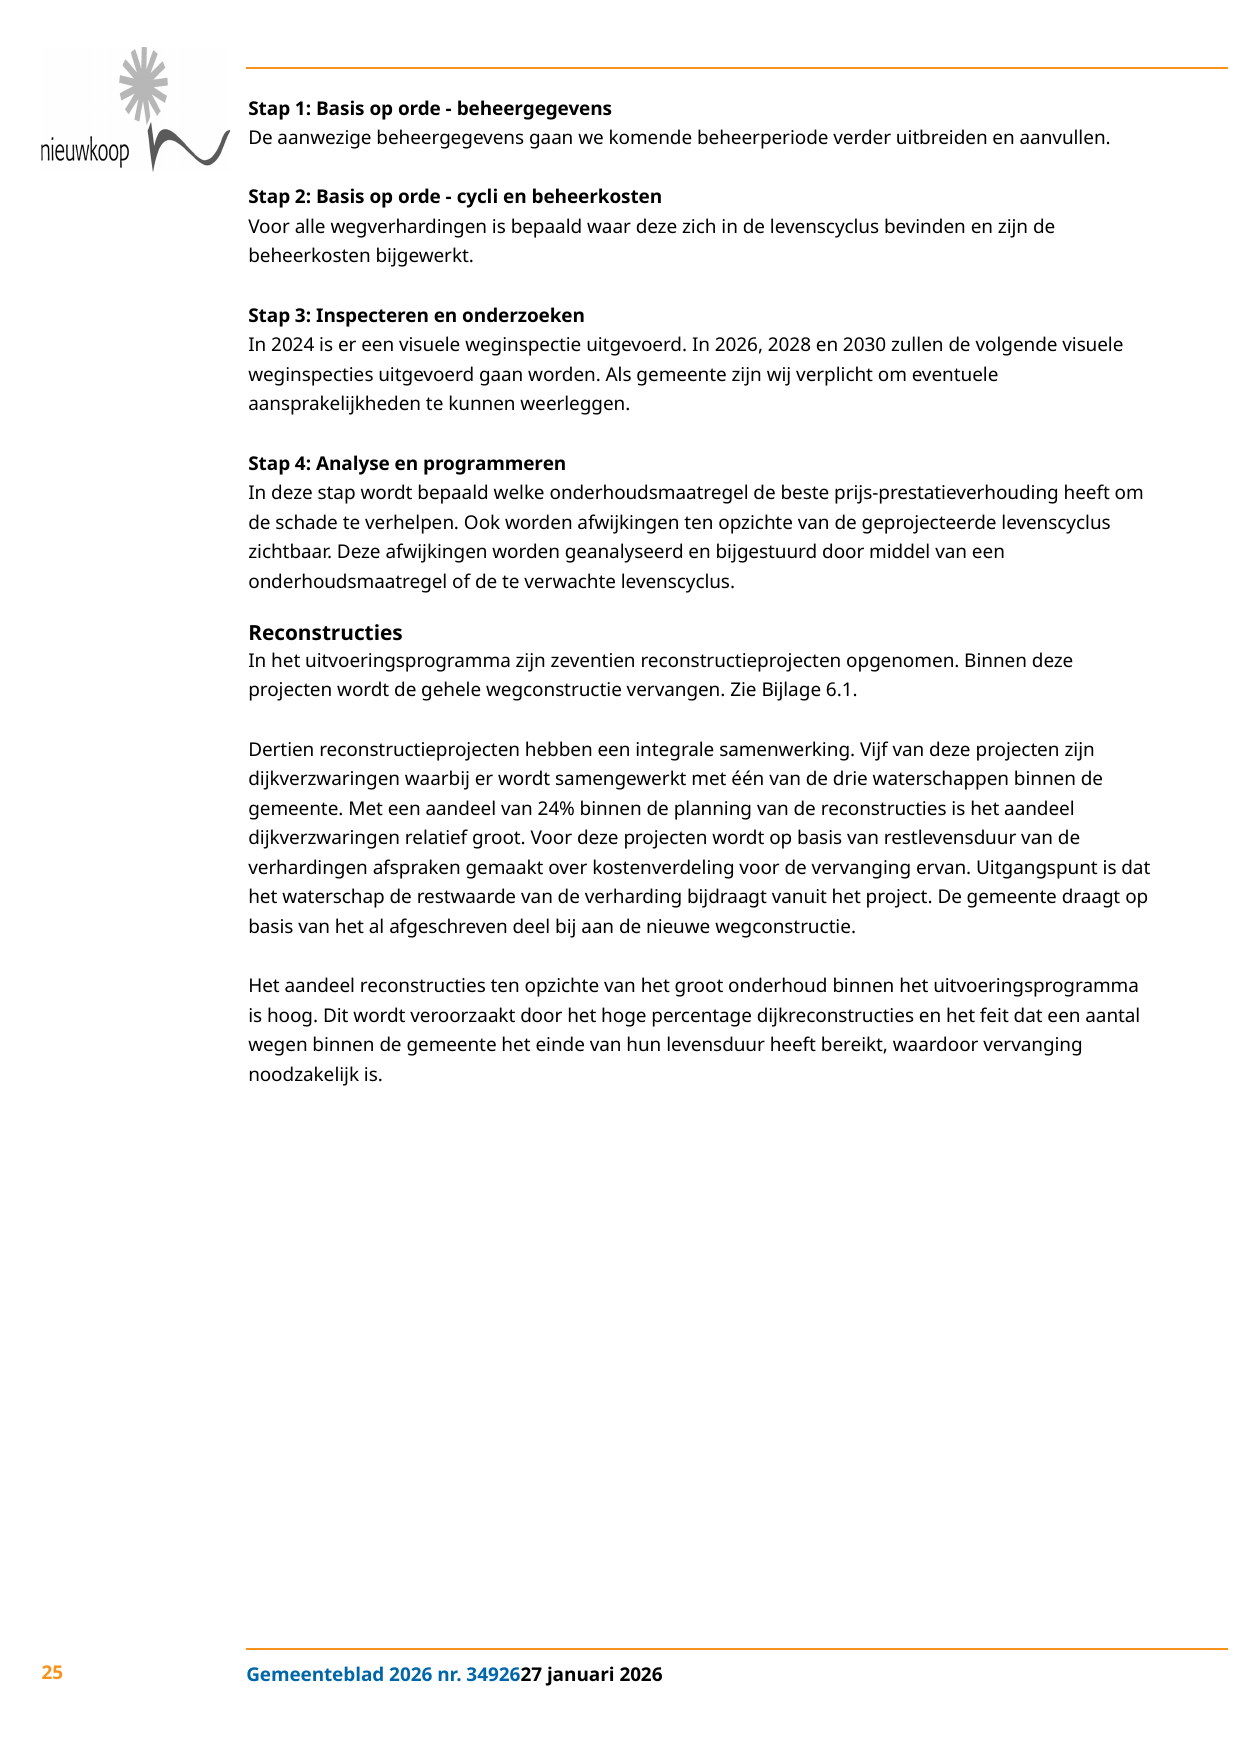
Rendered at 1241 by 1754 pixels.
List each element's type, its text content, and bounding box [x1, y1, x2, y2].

text Stap 4: Analyse en programmeren [248, 450, 1152, 476]
text De aanwezige beheergegevens gaan we komende beheerperiode verder uitbreiden en aanvullen. [248, 124, 1152, 150]
text In 2024 is er een visuele weginspectie uitgevoerd. In 2026, 2028 en 2030 zullen de volgende visuele weginspecties uitgevoerd gaan worden. Als gemeente zijn wij verplicht om eventuele aansprakelijkheden te kunnen weerleggen. [248, 331, 1152, 416]
text Stap 1: Basis op orde - beheergegevens [248, 95, 1152, 121]
text Stap 3: Inspecteren en onderzoeken [248, 302, 1152, 328]
text Reconstructies [248, 618, 1152, 647]
text Dertien reconstructieprojecten hebben een integrale samenwerking. Vijf van deze projecten zijn dijkverzwaringen waarbij er wordt samengewerkt met één van de drie waterschappen binnen de gemeente. Met een aandeel van 24% binnen de planning van de reconstructies is het aandeel dijkverzwaringen relatief groot. Voor deze projecten wordt op basis van restlevensduur van de verhardingen afspraken gemaakt over kostenverdeling voor de vervanging ervan. Uitgangspunt is dat het waterschap de restwaarde van de verharding bijdraagt vanuit het project. De gemeente draagt op basis van het al afgeschreven deel bij aan de nieuwe wegconstructie. [248, 736, 1152, 939]
picture [41, 47, 231, 172]
text Voor alle wegverhardingen is bepaald waar deze zich in de levenscyclus bevinden en zijn de beheerkosten bijgewerkt. [248, 213, 1152, 268]
text Het aandeel reconstructies ten opzichte van het groot onderhoud binnen het uitvoeringsprogramma is hoog. Dit wordt veroorzaakt door het hoge percentage dijkreconstructies en het feit dat een aantal wegen binnen de gemeente het einde van hun levensduur heeft bereikt, waardoor vervanging noodzakelijk is. [248, 972, 1152, 1087]
text Stap 2: Basis op orde - cycli en beheerkosten [248, 183, 1152, 209]
text In het uitvoeringsprogramma zijn zeventien reconstructieprojecten opgenomen. Binnen deze projecten wordt de gehele wegconstructie vervangen. Zie Bijlage 6.1. [248, 647, 1152, 702]
text In deze stap wordt bepaald welke onderhoudsmaatregel de beste prijs-prestatieverhouding heeft om de schade te verhelpen. Ook worden afwijkingen ten opzichte van de geprojecteerde levenscyclus zichtbaar. Deze afwijkingen worden geanalyseerd en bijgestuurd door middel van een onderhoudsmaatregel of de te verwachte levenscyclus. [248, 479, 1152, 594]
